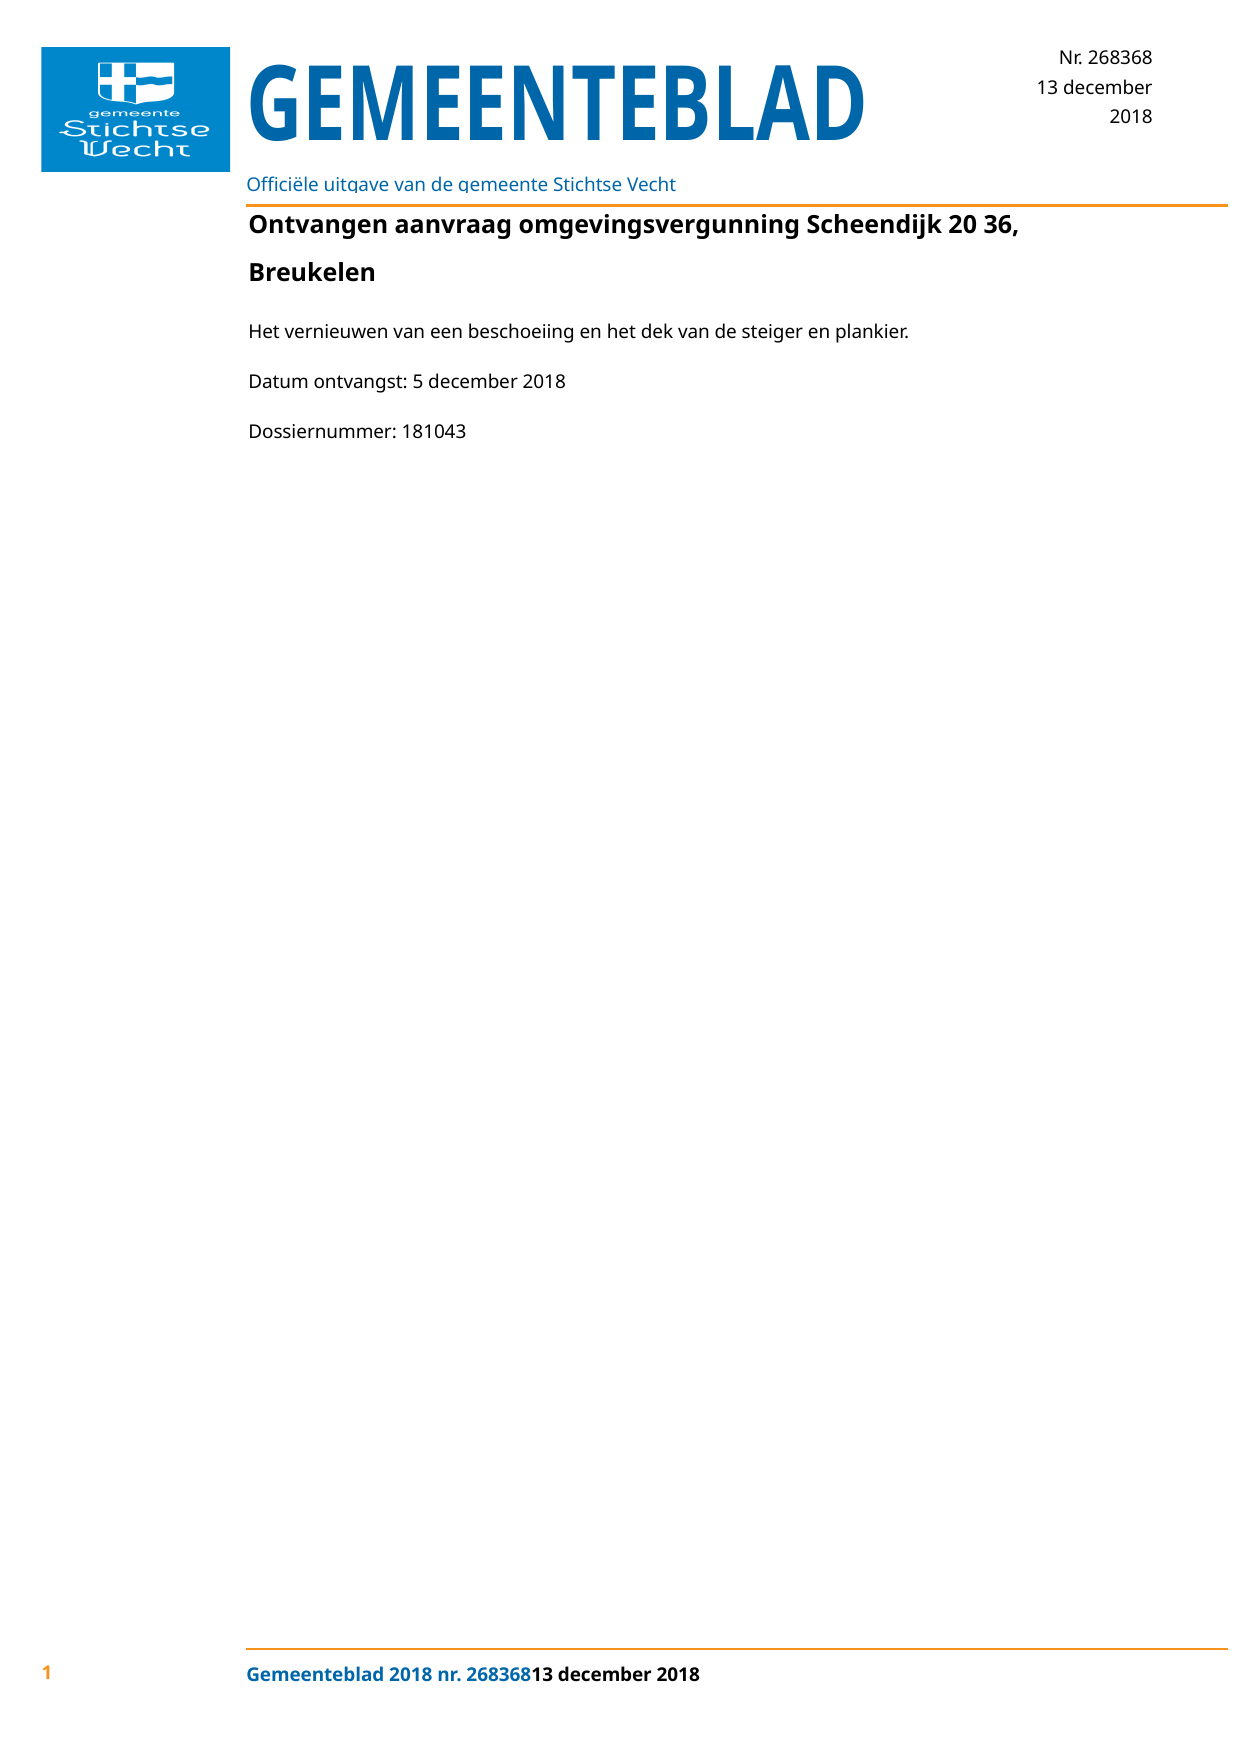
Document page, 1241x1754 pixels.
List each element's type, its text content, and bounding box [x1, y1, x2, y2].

text Datum ontvangst: 5 december 2018 [248, 368, 1152, 394]
picture [137, 63, 174, 103]
text Ontvangen aanvraag omgevingsvergunning Scheendijk 20 36, Breukelen [248, 207, 1152, 288]
text Dossiernummer: 181043 [248, 419, 1152, 444]
text Het vernieuwen van een beschoeiing en het dek van de steiger en plankier. [248, 318, 1152, 344]
picture [99, 63, 135, 101]
